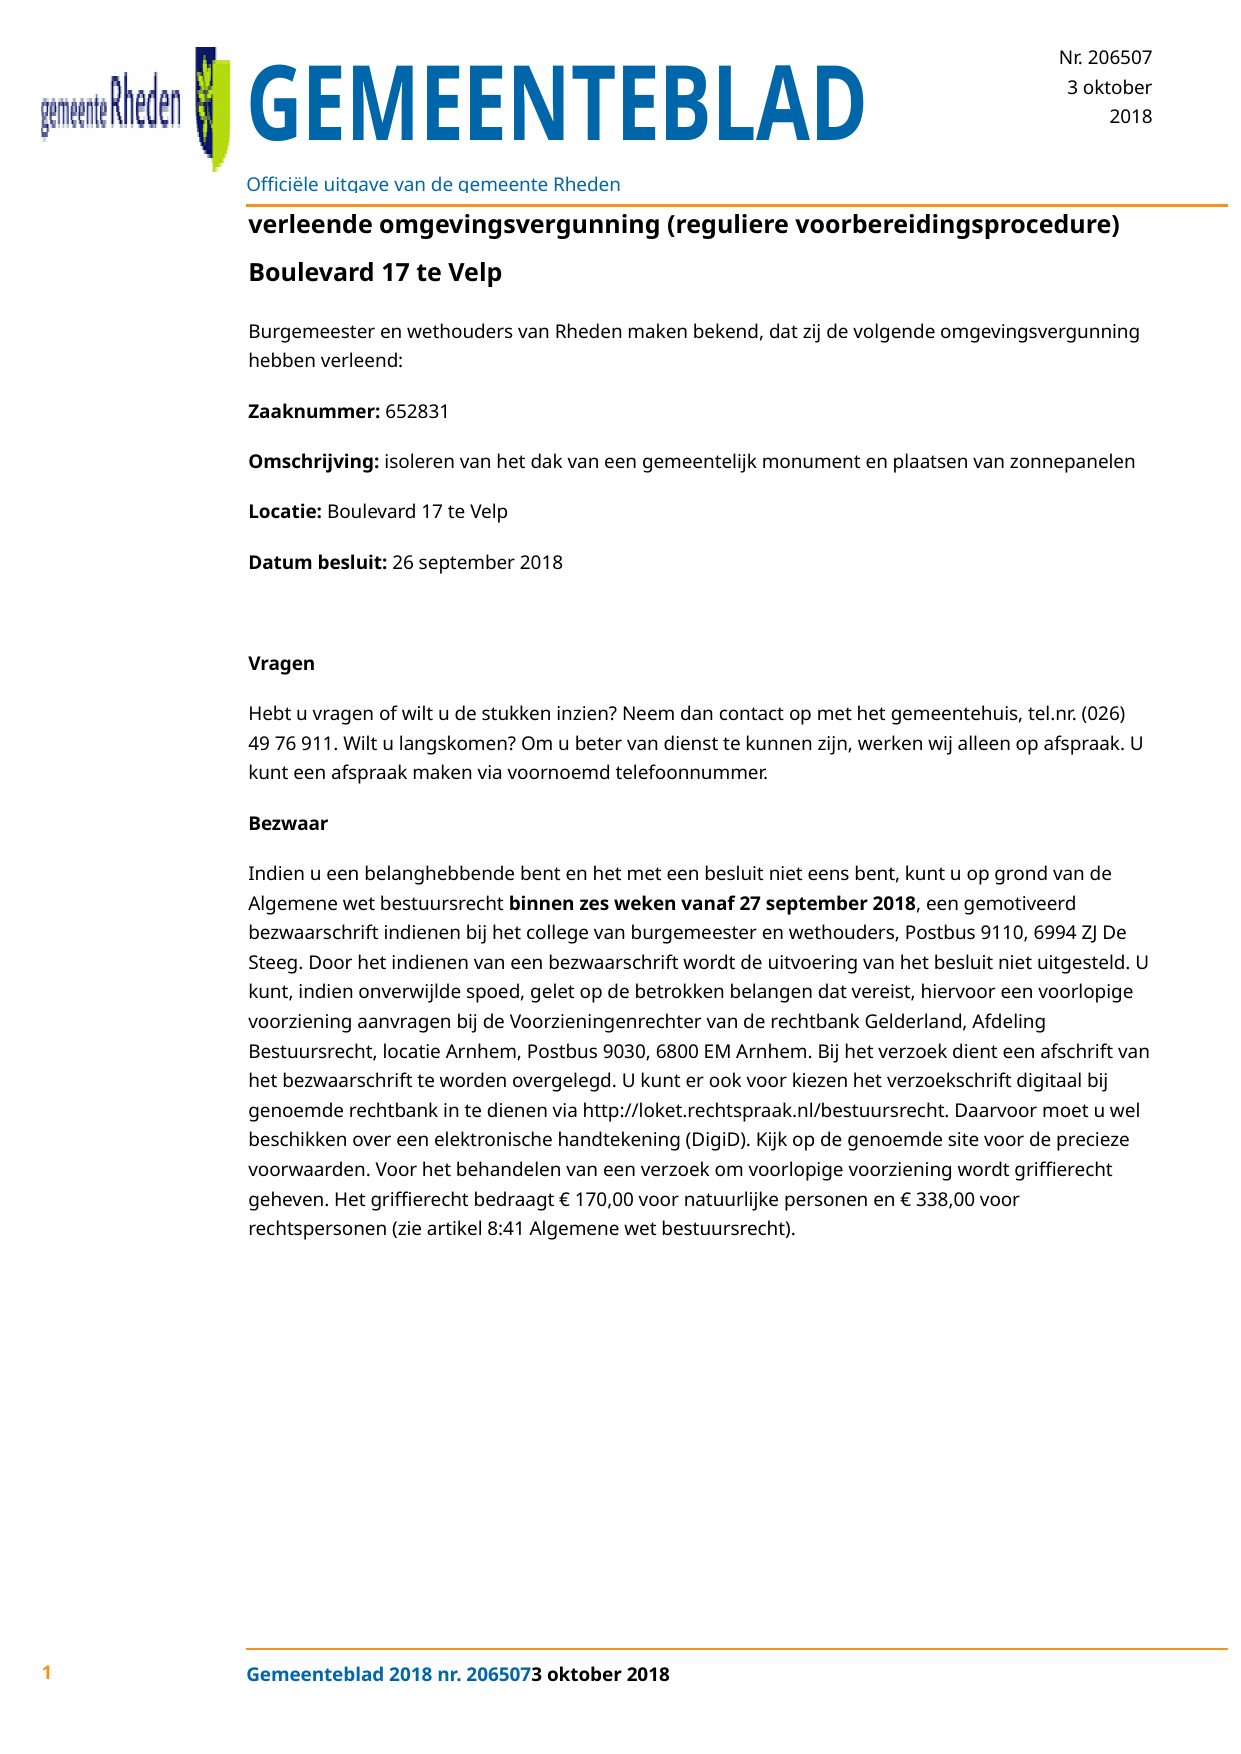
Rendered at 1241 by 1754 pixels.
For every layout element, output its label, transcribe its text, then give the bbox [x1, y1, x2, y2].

text Bezwaar [248, 810, 1152, 836]
picture [41, 47, 231, 172]
text Datum besluit: 26 september 2018 [248, 549, 1152, 575]
text verleende omgevingsvergunning (reguliere voorbereidingsprocedure) Boulevard 17 te Velp [248, 207, 1152, 288]
text Zaaknummer: 652831 [248, 398, 1152, 424]
text Locatie: Boulevard 17 te Velp [248, 499, 1152, 524]
text Omschrijving: isoleren van het dak van een gemeentelijk monument en plaatsen van zonnepanelen [248, 448, 1152, 474]
text Burgemeester en wethouders van Rheden maken bekend, dat zij de volgende omgevingsvergunning hebben verleend: [248, 318, 1152, 373]
text Vragen [248, 650, 1152, 676]
text Indien u een belanghebbende bent en het met een besluit niet eens bent, kunt u op grond van de Algemene wet bestuursrecht binnen zes weken vanaf 27 september 2018, een gemotiveerd bezwaarschrift indienen bij het college van burgemeester en wethouders, Postbus 9110, 6994 ZJ De Steeg. Door het indienen van een bezwaarschrift wordt de uitvoering van het besluit niet uitgesteld. U kunt, indien onverwijlde spoed, gelet op de betrokken belangen dat vereist, hiervoor een voorlopige voorziening aanvragen bij de Voorzieningenrechter van de rechtbank Gelderland, Afdeling Bestuursrecht, locatie Arnhem, Postbus 9030, 6800 EM Arnhem. Bij het verzoek dient een afschrift van het bezwaarschrift te worden overgelegd. U kunt er ook voor kiezen het verzoekschrift digitaal bij genoemde rechtbank in te dienen via http://loket.rechtspraak.nl/bestuursrecht. Daarvoor moet u wel beschikken over een elektronische handtekening (DigiD). Kijk op de genoemde site voor de precieze voorwaarden. Voor het behandelen van een verzoek om voorlopige voorziening wordt griffierecht geheven. Het griffierecht bedraagt € 170,00 voor natuurlijke personen en € 338,00 voor rechtspersonen (zie artikel 8:41 Algemene wet bestuursrecht). [248, 860, 1152, 1241]
text Hebt u vragen of wilt u de stukken inzien? Neem dan contact op met het gemeentehuis, tel.nr. (026) 49 76 911. Wilt u langskomen? Om u beter van dienst te kunnen zijn, werken wij alleen op afspraak. U kunt een afspraak maken via voornoemd telefoonnummer. [248, 700, 1152, 785]
